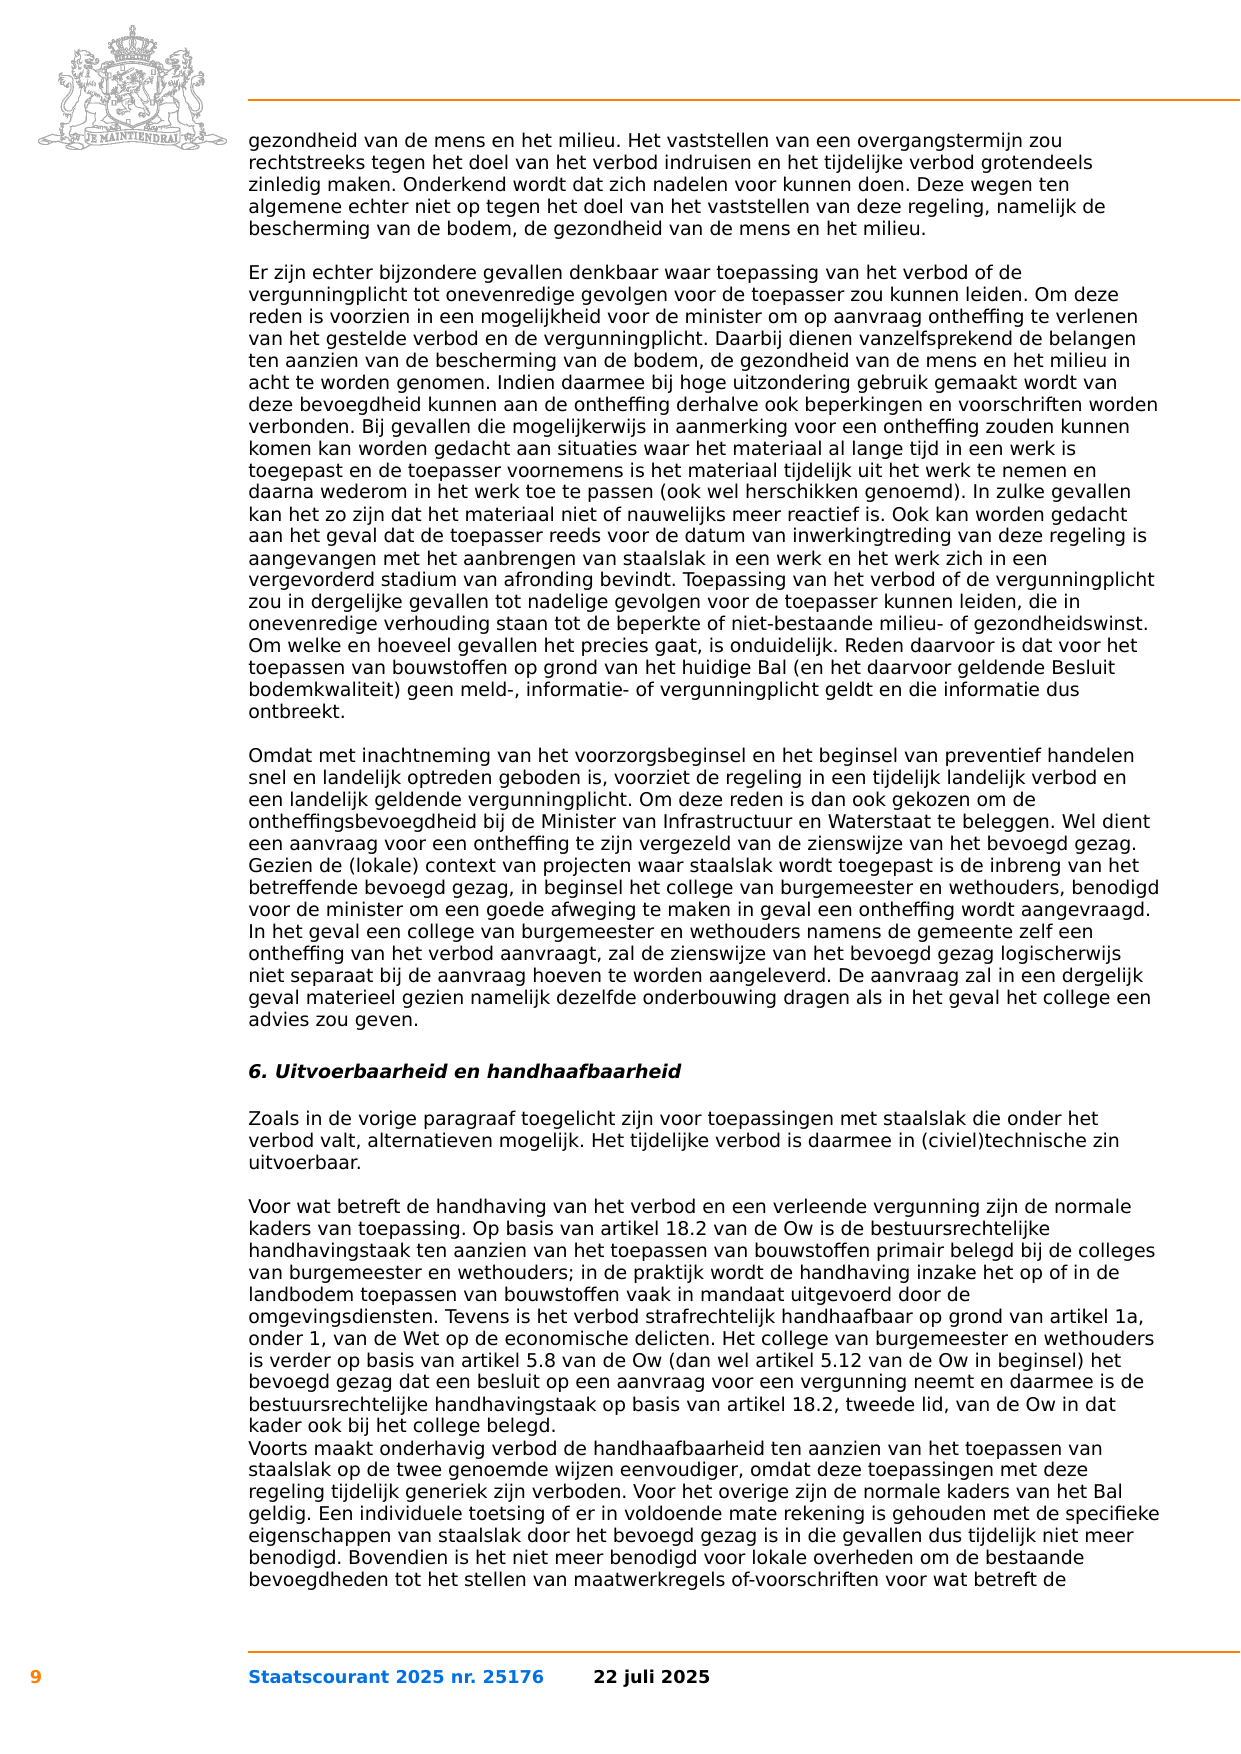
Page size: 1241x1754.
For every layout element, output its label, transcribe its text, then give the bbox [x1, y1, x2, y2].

text Voor wat betreft de handhaving van het verbod en een verleende vergunning zijn de normale kaders van toepassing. Op basis van artikel 18.2 van de Ow is de bestuursrechtelijke handhavingstaak ten aanzien van het toepassen van bouwstoffen primair belegd bij de colleges van burgemeester en wethouders; in de praktijk wordt de handhaving inzake het op of in de landbodem toepassen van bouwstoffen vaak in mandaat uitgevoerd door de omgevingsdiensten. Tevens is het verbod strafrechtelijk handhaafbaar op grond van artikel 1a, onder 1, van de Wet op de economische delicten. Het college van burgemeester en wethouders is verder op basis van artikel 5.8 van de Ow (dan wel artikel 5.12 van de Ow in beginsel) het bevoegd gezag dat een besluit op een aanvraag voor een vergunning neemt en daarmee is de bestuursrechtelijke handhavingstaak op basis van artikel 18.2, tweede lid, van de Ow in dat kader ook bij het college belegd. [248, 1196, 1163, 1437]
text gezondheid van de mens en het milieu. Het vaststellen van een overgangstermijn zou rechtstreeks tegen het doel van het verbod indruisen en het tijdelijke verbod grotendeels zinledig maken. Onderkend wordt dat zich nadelen voor kunnen doen. Deze wegen ten algemene echter niet op tegen het doel van het vaststellen van deze regeling, namelijk de bescherming van de bodem, de gezondheid van de mens en het milieu. [248, 130, 1163, 240]
text Zoals in de vorige paragraaf toegelicht zijn voor toepassingen met staalslak die onder het verbod valt, alternatieven mogelijk. Het tijdelijke verbod is daarmee in (civiel)technische zin uitvoerbaar. [248, 1108, 1163, 1174]
text Voorts maakt onderhavig verbod de handhaafbaarheid ten aanzien van het toepassen van staalslak op de twee genoemde wijzen eenvoudiger, omdat deze toepassingen met deze regeling tijdelijk generiek zijn verboden. Voor het overige zijn de normale kaders van het Bal geldig. Een individuele toetsing of er in voldoende mate rekening is gehouden met de specifieke eigenschappen van staalslak door het bevoegd gezag is in die gevallen dus tijdelijk niet meer benodigd. Bovendien is het niet meer benodigd voor lokale overheden om de bestaande bevoegdheden tot het stellen van maatwerkregels of-voorschriften voor wat betreft de [248, 1437, 1163, 1591]
subtitle 6. Uitvoerbaarheid en handhaafbaarheid [248, 1061, 1163, 1083]
text Omdat met inachtneming van het voorzorgsbeginsel en het beginsel van preventief handelen snel en landelijk optreden geboden is, voorziet de regeling in een tijdelijk landelijk verbod en een landelijk geldende vergunningplicht. Om deze reden is dan ook gekozen om de ontheffingsbevoegdheid bij de Minister van Infrastructuur en Waterstaat te beleggen. Wel dient een aanvraag voor een ontheffing te zijn vergezeld van de zienswijze van het bevoegd gezag. Gezien de (lokale) context van projecten waar staalslak wordt toegepast is de inbreng van het betreffende bevoegd gezag, in beginsel het college van burgemeester en wethouders, benodigd voor de minister om een goede afweging te maken in geval een ontheffing wordt aangevraagd. In het geval een college van burgemeester en wethouders namens de gemeente zelf een ontheffing van het verbod aanvraagt, zal de zienswijze van het bevoegd gezag logischerwijs niet separaat bij de aanvraag hoeven te worden aangeleverd. De aanvraag zal in een dergelijk geval materieel gezien namelijk dezelfde onderbouwing dragen als in het geval het college een advies zou geven. [248, 745, 1163, 1031]
text Er zijn echter bijzondere gevallen denkbaar waar toepassing van het verbod of de vergunningplicht tot onevenredige gevolgen voor de toepasser zou kunnen leiden. Om deze reden is voorzien in een mogelijkheid voor de minister om op aanvraag ontheffing te verlenen van het gestelde verbod en de vergunningplicht. Daarbij dienen vanzelfsprekend de belangen ten aanzien van de bescherming van de bodem, de gezondheid van de mens en het milieu in acht te worden genomen. Indien daarmee bij hoge uitzondering gebruik gemaakt wordt van deze bevoegdheid kunnen aan de ontheffing derhalve ook beperkingen en voorschriften worden verbonden. Bij gevallen die mogelijkerwijs in aanmerking voor een ontheffing zouden kunnen komen kan worden gedacht aan situaties waar het materiaal al lange tijd in een werk is toegepast en de toepasser voornemens is het materiaal tijdelijk uit het werk te nemen en daarna wederom in het werk toe te passen (ook wel herschikken genoemd). In zulke gevallen kan het zo zijn dat het materiaal niet of nauwelijks meer reactief is. Ook kan worden gedacht aan het geval dat de toepasser reeds voor de datum van inwerkingtreding van deze regeling is aangevangen met het aanbrengen van staalslak in een werk en het werk zich in een vergevorderd stadium van afronding bevindt. Toepassing van het verbod of de vergunningplicht zou in dergelijke gevallen tot nadelige gevolgen voor de toepasser kunnen leiden, die in onevenredige verhouding staan tot de beperkte of niet-bestaande milieu- of gezondheidswinst. Om welke en hoeveel gevallen het precies gaat, is onduidelijk. Reden daarvoor is dat voor het toepassen van bouwstoffen op grond van het huidige Bal (en het daarvoor geldende Besluit bodemkwaliteit) geen meld-, informatie- of vergunningplicht geldt en die informatie dus ontbreekt. [248, 262, 1163, 723]
picture [38, 25, 227, 150]
